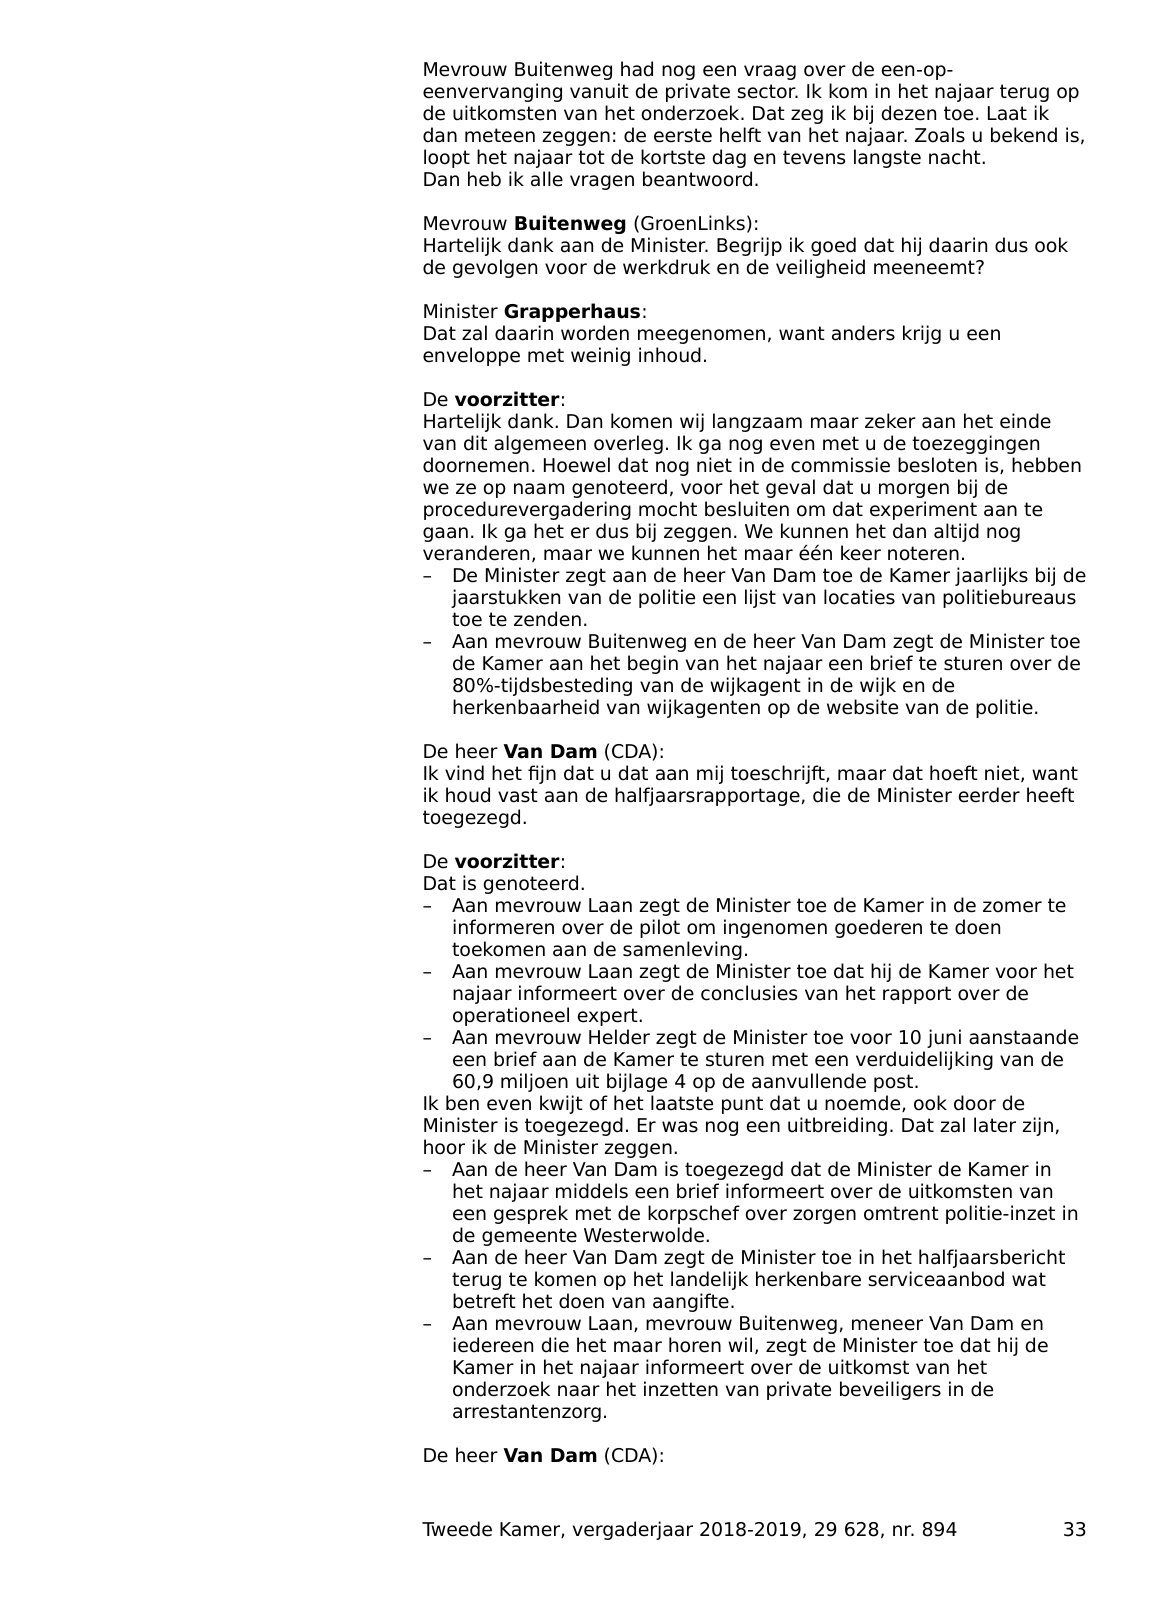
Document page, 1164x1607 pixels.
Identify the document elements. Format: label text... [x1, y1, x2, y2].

text Dat zal daarin worden meegenomen, want anders krijg u een enveloppe met weinig inhoud. [422, 323, 1087, 367]
text De voorzitter: [422, 851, 1087, 873]
text – Aan de heer Van Dam is toegezegd dat de Minister de Kamer in het najaar middels een brief informeert over de uitkomsten van een gesprek met de korpschef over zorgen omtrent politie-inzet in de gemeente Westerwolde. [422, 1159, 1087, 1247]
text De voorzitter: [422, 389, 1087, 411]
text – Aan de heer Van Dam zegt de Minister toe in het halfjaarsbericht terug te komen op het landelijk herkenbare serviceaanbod wat betreft het doen van aangifte. [422, 1247, 1087, 1313]
text Mevrouw Buitenweg had nog een vraag over de een-op-eenvervanging vanuit de private sector. Ik kom in het najaar terug op de uitkomsten van het onderzoek. Dat zeg ik bij dezen toe. Laat ik dan meteen zeggen: de eerste helft van het najaar. Zoals u bekend is, loopt het najaar tot de kortste dag en tevens langste nacht. [422, 59, 1087, 169]
text – Aan mevrouw Buitenweg en de heer Van Dam zegt de Minister toe de Kamer aan het begin van het najaar een brief te sturen over de 80%-tijdsbesteding van de wijkagent in de wijk en de herkenbaarheid van wijkagenten op de website van de politie. [422, 631, 1087, 719]
text – De Minister zegt aan de heer Van Dam toe de Kamer jaarlijks bij de jaarstukken van de politie een lijst van locaties van politiebureaus toe te zenden. [422, 565, 1087, 631]
text – Aan mevrouw Laan zegt de Minister toe dat hij de Kamer voor het najaar informeert over de conclusies van het rapport over de operationeel expert. [422, 961, 1087, 1027]
text Hartelijk dank aan de Minister. Begrijp ik goed dat hij daarin dus ook de gevolgen voor de werkdruk en de veiligheid meeneemt? [422, 235, 1087, 279]
text Minister Grapperhaus: [422, 301, 1087, 323]
text Mevrouw Buitenweg (GroenLinks): [422, 213, 1087, 235]
text Hartelijk dank. Dan komen wij langzaam maar zeker aan het einde van dit algemeen overleg. Ik ga nog even met u de toezeggingen doornemen. Hoewel dat nog niet in de commissie besloten is, hebben we ze op naam genoteerd, voor het geval dat u morgen bij de procedurevergadering mocht besluiten om dat experiment aan te gaan. Ik ga het er dus bij zeggen. We kunnen het dan altijd nog veranderen, maar we kunnen het maar één keer noteren. [422, 411, 1087, 565]
text – Aan mevrouw Helder zegt de Minister toe voor 10 juni aanstaande een brief aan de Kamer te sturen met een verduidelijking van de 60,9 miljoen uit bijlage 4 op de aanvullende post. [422, 1027, 1087, 1093]
text De heer Van Dam (CDA): [422, 1445, 1087, 1467]
text – Aan mevrouw Laan zegt de Minister toe de Kamer in de zomer te informeren over de pilot om ingenomen goederen te doen toekomen aan de samenleving. [422, 895, 1087, 961]
text Ik ben even kwijt of het laatste punt dat u noemde, ook door de Minister is toegezegd. Er was nog een uitbreiding. Dat zal later zijn, hoor ik de Minister zeggen. [422, 1093, 1087, 1159]
text – Aan mevrouw Laan, mevrouw Buitenweg, meneer Van Dam en iedereen die het maar horen wil, zegt de Minister toe dat hij de Kamer in het najaar informeert over de uitkomst van het onderzoek naar het inzetten van private beveiligers in de arrestantenzorg. [422, 1313, 1087, 1423]
text De heer Van Dam (CDA): [422, 741, 1087, 763]
text Dat is genoteerd. [422, 873, 1087, 895]
text Dan heb ik alle vragen beantwoord. [422, 169, 1087, 191]
text Ik vind het fijn dat u dat aan mij toeschrijft, maar dat hoeft niet, want ik houd vast aan de halfjaarsrapportage, die de Minister eerder heeft toegezegd. [422, 763, 1087, 829]
